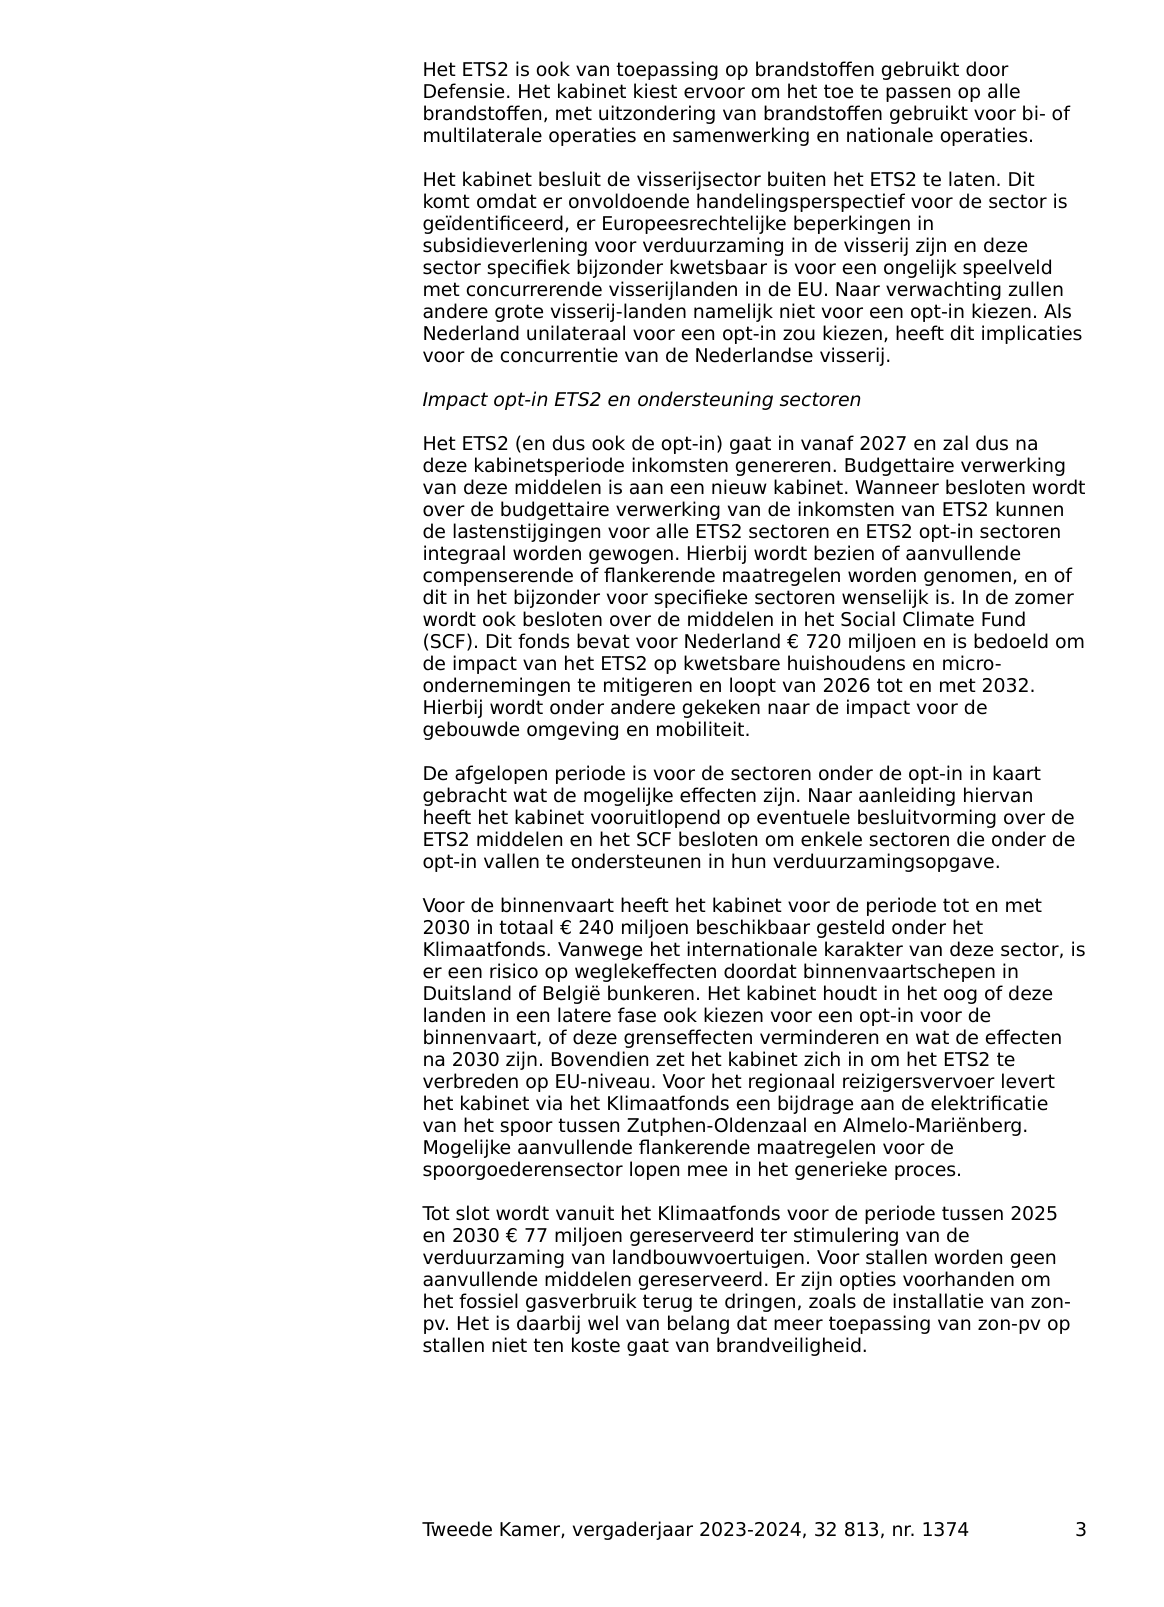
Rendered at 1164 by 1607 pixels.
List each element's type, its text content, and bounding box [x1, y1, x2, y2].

text Het ETS2 is ook van toepassing op brandstoffen gebruikt door Defensie. Het kabinet kiest ervoor om het toe te passen op alle brandstoffen, met uitzondering van brandstoffen gebruikt voor bi- of multilaterale operaties en samenwerking en nationale operaties. [422, 59, 1087, 147]
subtitle Impact opt-in ETS2 en ondersteuning sectoren [422, 389, 1087, 411]
text Voor de binnenvaart heeft het kabinet voor de periode tot en met 2030 in totaal € 240 miljoen beschikbaar gesteld onder het Klimaatfonds. Vanwege het internationale karakter van deze sector, is er een risico op weglekeffecten doordat binnenvaartschepen in Duitsland of België bunkeren. Het kabinet houdt in het oog of deze landen in een latere fase ook kiezen voor een opt-in voor de binnenvaart, of deze grenseffecten verminderen en wat de effecten na 2030 zijn. Bovendien zet het kabinet zich in om het ETS2 te verbreden op EU-niveau. Voor het regionaal reizigersvervoer levert het kabinet via het Klimaatfonds een bijdrage aan de elektrificatie van het spoor tussen Zutphen-Oldenzaal en Almelo-Mariënberg. Mogelijke aanvullende flankerende maatregelen voor de spoorgoederensector lopen mee in het generieke proces. [422, 895, 1087, 1181]
text Het ETS2 (en dus ook de opt-in) gaat in vanaf 2027 en zal dus na deze kabinetsperiode inkomsten genereren. Budgettaire verwerking van deze middelen is aan een nieuw kabinet. Wanneer besloten wordt over de budgettaire verwerking van de inkomsten van ETS2 kunnen de lastenstijgingen voor alle ETS2 sectoren en ETS2 opt-in sectoren integraal worden gewogen. Hierbij wordt bezien of aanvullende compenserende of flankerende maatregelen worden genomen, en of dit in het bijzonder voor specifieke sectoren wenselijk is. In de zomer wordt ook besloten over de middelen in het Social Climate Fund (SCF). Dit fonds bevat voor Nederland € 720 miljoen en is bedoeld om de impact van het ETS2 op kwetsbare huishoudens en micro-ondernemingen te mitigeren en loopt van 2026 tot en met 2032. Hierbij wordt onder andere gekeken naar de impact voor de gebouwde omgeving en mobiliteit. [422, 433, 1087, 741]
text Het kabinet besluit de visserijsector buiten het ETS2 te laten. Dit komt omdat er onvoldoende handelingsperspectief voor de sector is geïdentificeerd, er Europeesrechtelijke beperkingen in subsidieverlening voor verduurzaming in de visserij zijn en deze sector specifiek bijzonder kwetsbaar is voor een ongelijk speelveld met concurrerende visserijlanden in de EU. Naar verwachting zullen andere grote visserij-landen namelijk niet voor een opt-in kiezen. Als Nederland unilateraal voor een opt-in zou kiezen, heeft dit implicaties voor de concurrentie van de Nederlandse visserij. [422, 169, 1087, 367]
text Tot slot wordt vanuit het Klimaatfonds voor de periode tussen 2025 en 2030 € 77 miljoen gereserveerd ter stimulering van de verduurzaming van landbouwvoertuigen. Voor stallen worden geen aanvullende middelen gereserveerd. Er zijn opties voorhanden om het fossiel gasverbruik terug te dringen, zoals de installatie van zon-pv. Het is daarbij wel van belang dat meer toepassing van zon-pv op stallen niet ten koste gaat van brandveiligheid. [422, 1203, 1087, 1357]
text De afgelopen periode is voor de sectoren onder de opt-in in kaart gebracht wat de mogelijke effecten zijn. Naar aanleiding hiervan heeft het kabinet vooruitlopend op eventuele besluitvorming over de ETS2 middelen en het SCF besloten om enkele sectoren die onder de opt-in vallen te ondersteunen in hun verduurzamingsopgave. [422, 763, 1087, 873]
